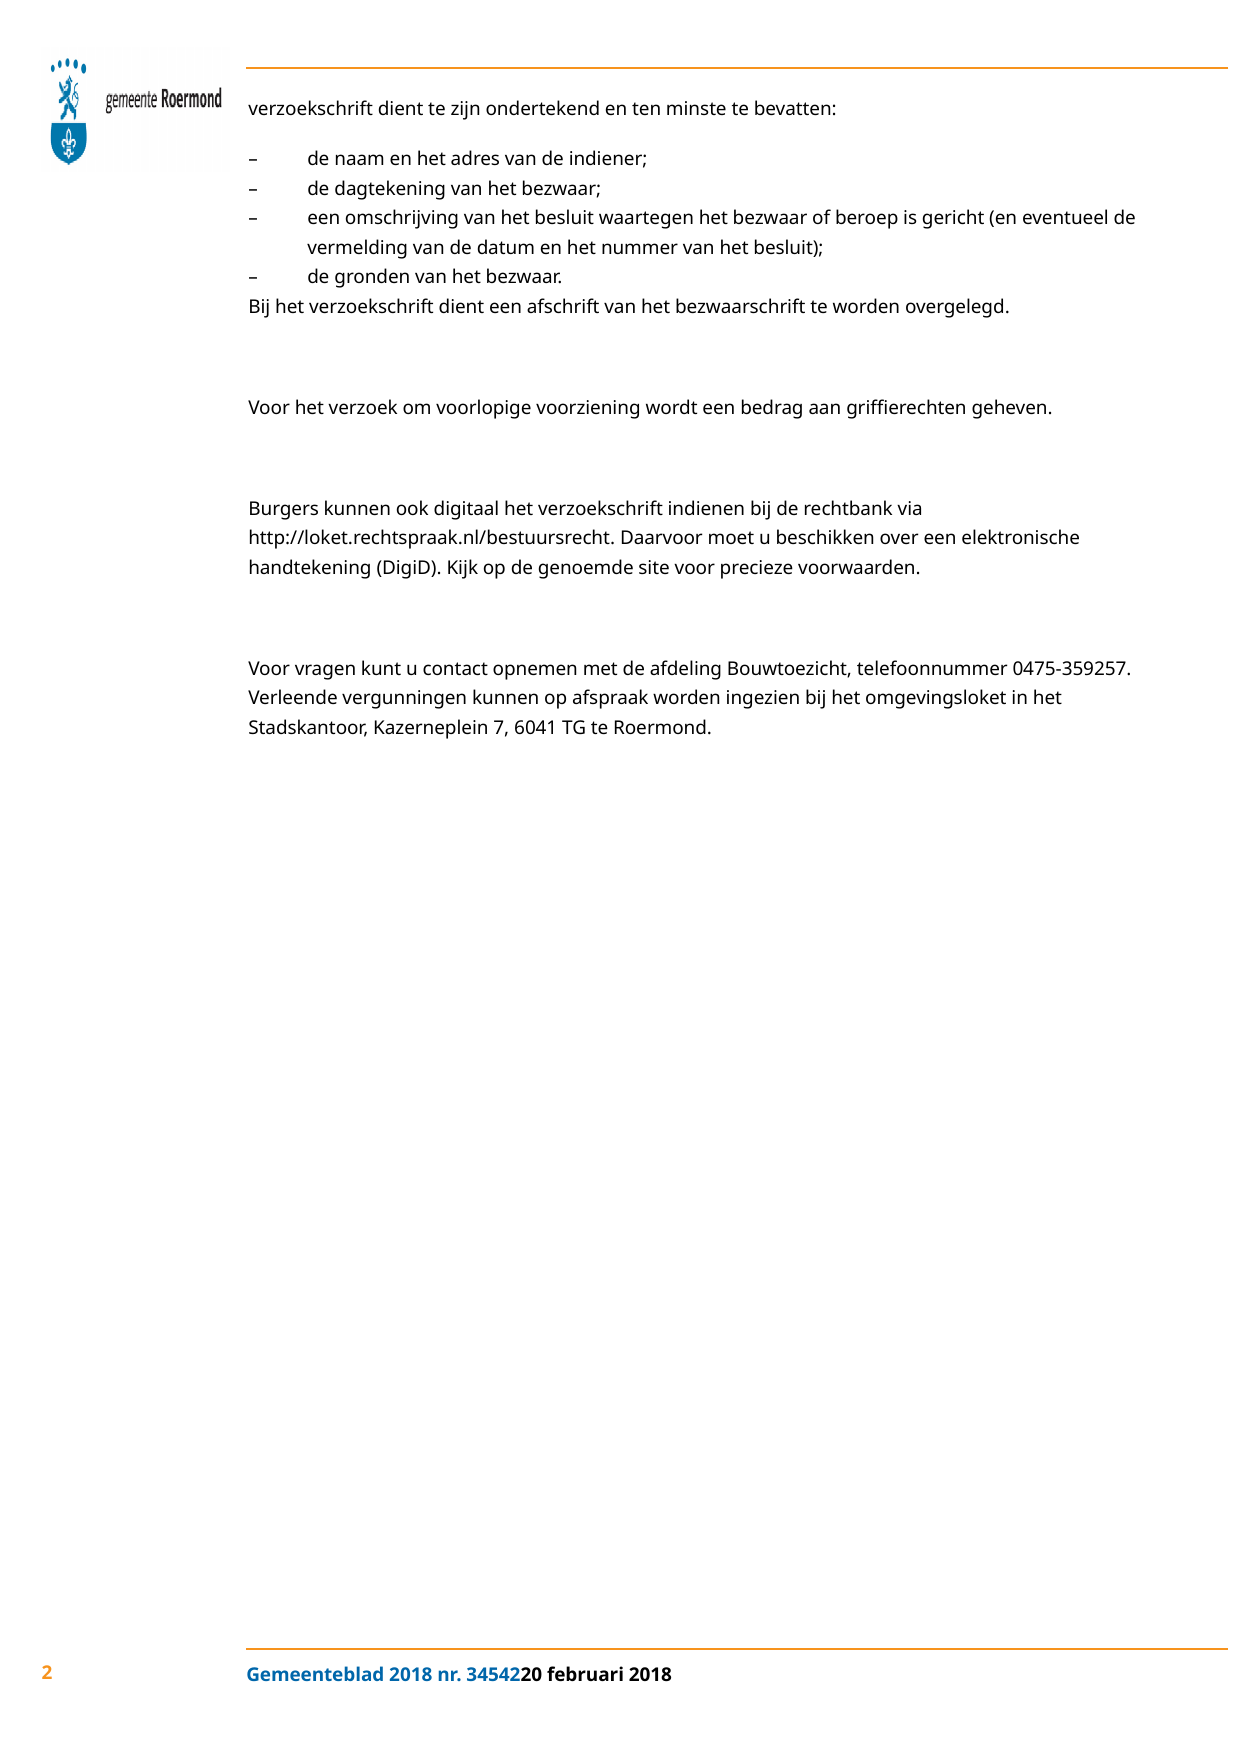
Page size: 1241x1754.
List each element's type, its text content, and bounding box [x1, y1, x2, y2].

list een omschrijving van het besluit waartegen het bezwaar of beroep is gericht (en eventueel de vermelding van de datum en het nummer van het besluit); [248, 204, 1152, 260]
list de gronden van het bezwaar. [248, 263, 1152, 289]
list de dagtekening van het bezwaar; [248, 175, 1152, 201]
text Bij het verzoekschrift dient een afschrift van het bezwaarschrift te worden overgelegd. [248, 293, 1152, 319]
picture [41, 47, 231, 172]
text Voor het verzoek om voorlopige voorziening wordt een bedrag aan griffierechten geheven. [248, 394, 1152, 420]
text verzoekschrift dient te zijn ondertekend en ten minste te bevatten: [248, 95, 1152, 121]
text Burgers kunnen ook digitaal het verzoekschrift indienen bij de rechtbank via http://loket.rechtspraak.nl/bestuursrecht. Daarvoor moet u beschikken over een elektronische handtekening (DigiD). Kijk op de genoemde site voor precieze voorwaarden. [248, 495, 1152, 580]
list de naam en het adres van de indiener; [248, 145, 1152, 171]
text Voor vragen kunt u contact opnemen met de afdeling Bouwtoezicht, telefoonnummer 0475-359257. Verleende vergunningen kunnen op afspraak worden ingezien bij het omgevingsloket in het Stadskantoor, Kazerneplein 7, 6041 TG te Roermond. [248, 655, 1152, 740]
